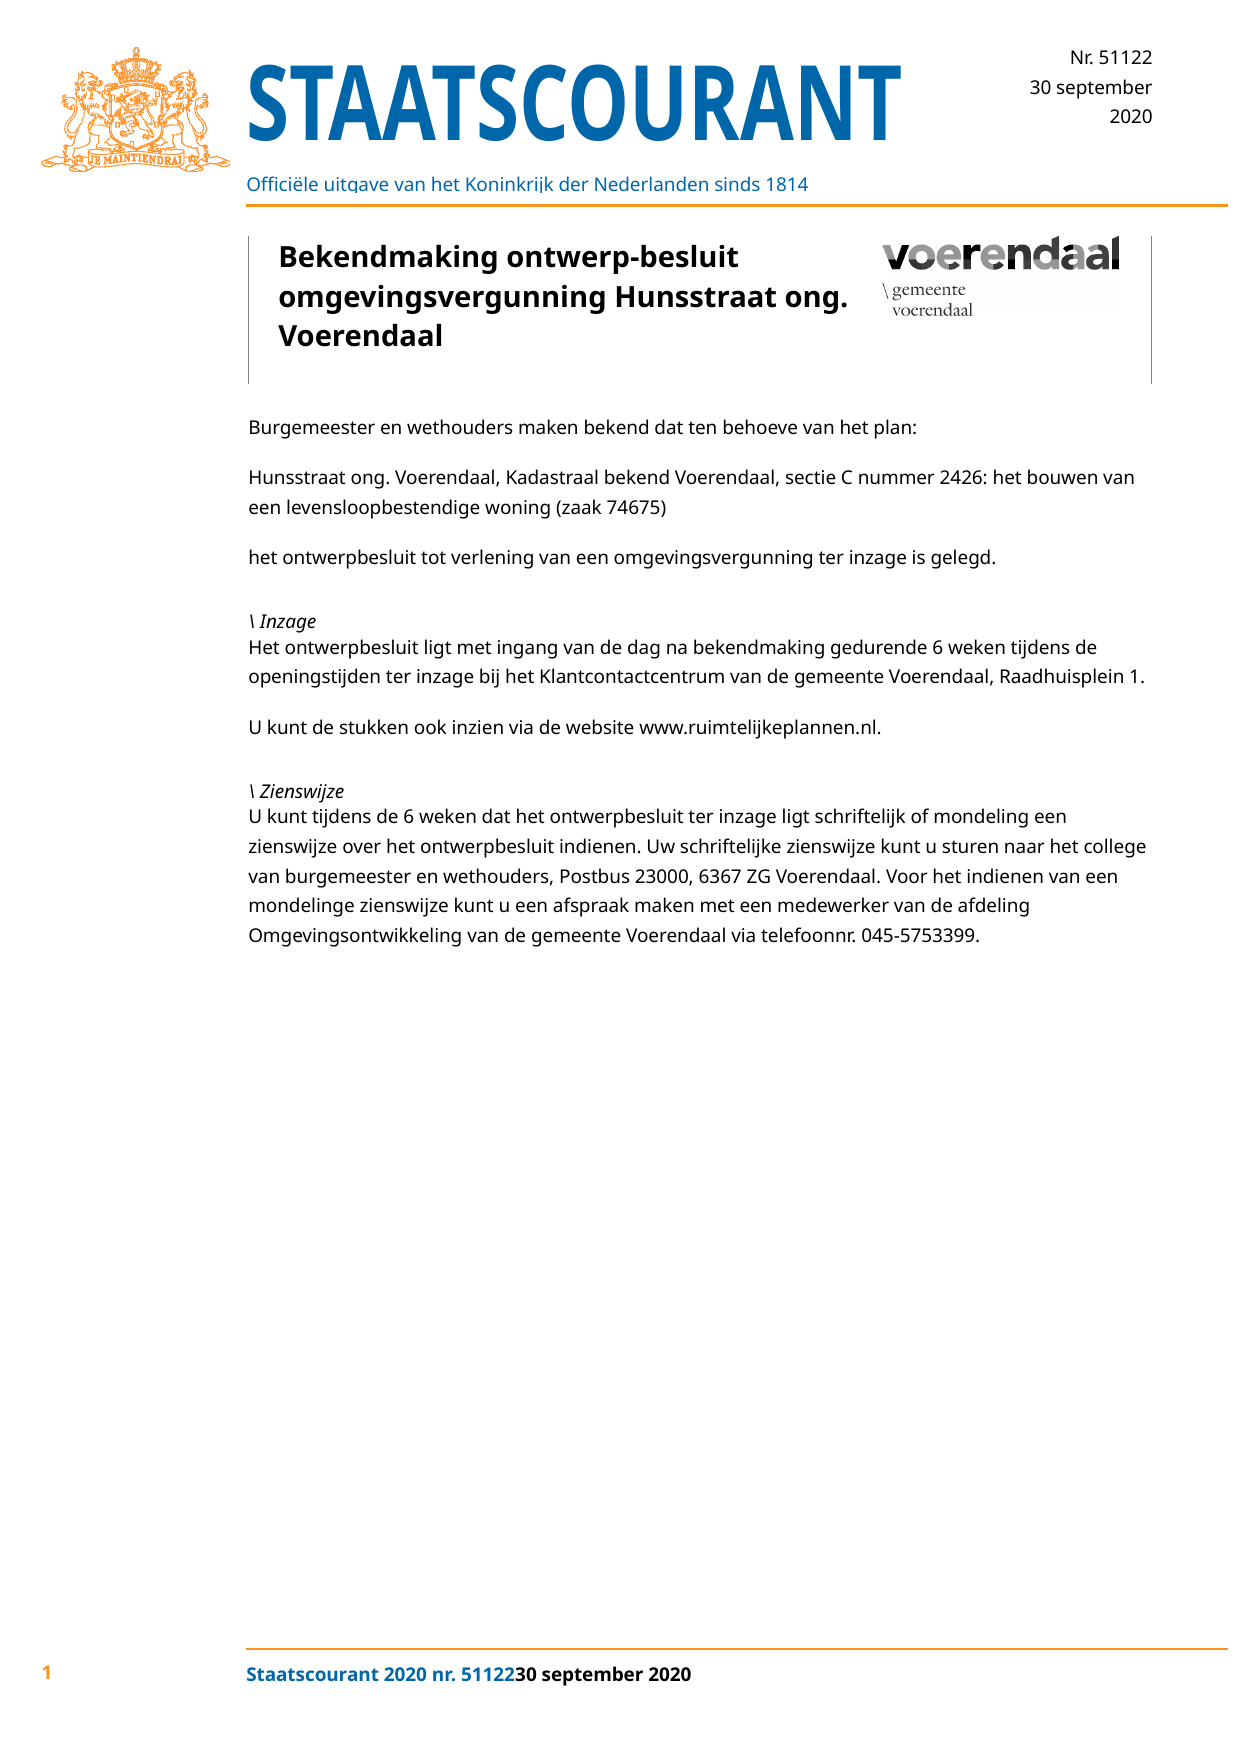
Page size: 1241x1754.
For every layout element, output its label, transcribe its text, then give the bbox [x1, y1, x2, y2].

text \ Zienswijze [248, 778, 1152, 804]
table_header [850, 236, 1151, 384]
text \ Inzage [248, 608, 1152, 634]
text Hunsstraat ong. Voerendaal, Kadastraal bekend Voerendaal, sectie C nummer 2426: het bouwen van een levensloopbestendige woning (zaak 74675) [248, 464, 1152, 520]
text U kunt tijdens de 6 weken dat het ontwerpbesluit ter inzage ligt schriftelijk of mondeling een zienswijze over het ontwerpbesluit indienen. Uw schriftelijke zienswijze kunt u sturen naar het college van burgemeester en wethouders, Postbus 23000, 6367 ZG Voerendaal. Voor het indienen van een mondelinge zienswijze kunt u een afspraak maken met een medewerker van de afdeling Omgevingsontwikkeling van de gemeente Voerendaal via telefoonnr. 045-5753399. [248, 804, 1152, 948]
text Het ontwerpbesluit ligt met ingang van de dag na bekendmaking gedurende 6 weken tijdens de openingstijden ter inzage bij het Klantcontactcentrum van de gemeente Voerendaal, Raadhuisplein 1. [248, 634, 1152, 689]
text Burgemeester en wethouders maken bekend dat ten behoeve van het plan: [248, 414, 1152, 440]
table_header Bekendmaking ontwerp-besluit omgevingsvergunning Hunsstraat ong. Voerendaal [249, 236, 850, 384]
text U kunt de stukken ook inzien via de website www.ruimtelijkeplannen.nl. [248, 714, 1152, 740]
picture [882, 236, 1119, 316]
text het ontwerpbesluit tot verlening van een omgevingsvergunning ter inzage is gelegd. [248, 544, 1152, 570]
picture [41, 47, 231, 172]
